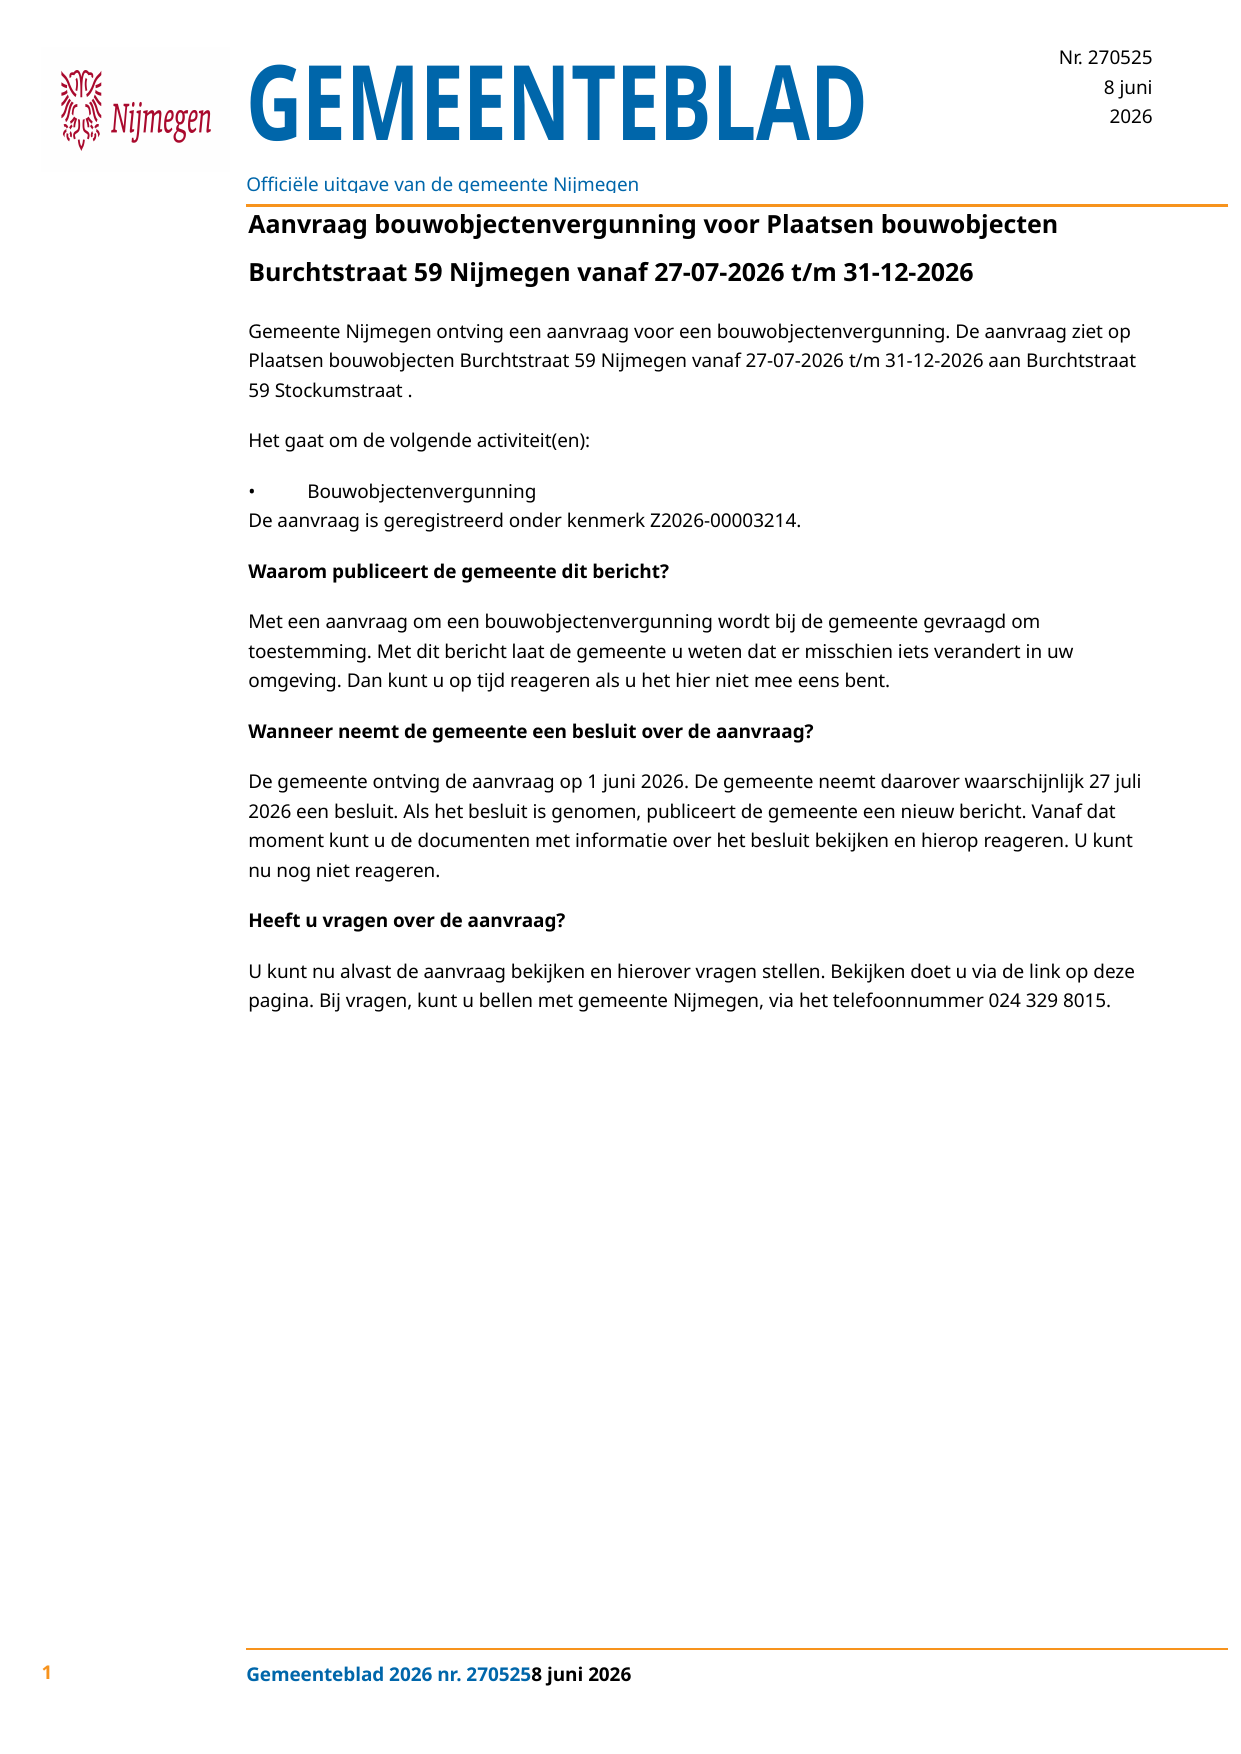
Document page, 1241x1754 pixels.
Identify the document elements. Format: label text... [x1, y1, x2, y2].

text Waarom publiceert de gemeente dit bericht? [248, 558, 1152, 584]
picture [41, 47, 231, 172]
text Het gaat om de volgende activiteit(en): [248, 427, 1152, 453]
text De aanvraag is geregistreerd onder kenmerk Z2026-00003214. [248, 507, 1152, 533]
text De gemeente ontving de aanvraag op 1 juni 2026. De gemeente neemt daarover waarschijnlijk 27 juli 2026 een besluit. Als het besluit is genomen, publiceert de gemeente een nieuw bericht. Vanaf dat moment kunt u de documenten met informatie over het besluit bekijken en hierop reageren. U kunt nu nog niet reageren. [248, 768, 1152, 883]
list Bouwobjectenvergunning [248, 478, 1152, 504]
text Gemeente Nijmegen ontving een aanvraag voor een bouwobjectenvergunning. De aanvraag ziet op Plaatsen bouwobjecten Burchtstraat 59 Nijmegen vanaf 27-07-2026 t/m 31-12-2026 aan Burchtstraat 59 Stockumstraat . [248, 318, 1152, 403]
text U kunt nu alvast de aanvraag bekijken en hierover vragen stellen. Bekijken doet u via de link op deze pagina. Bij vragen, kunt u bellen met gemeente Nijmegen, via het telefoonnummer 024 329 8015. [248, 958, 1152, 1013]
text Heeft u vragen over de aanvraag? [248, 907, 1152, 933]
text Met een aanvraag om een bouwobjectenvergunning wordt bij de gemeente gevraagd om toestemming. Met dit bericht laat de gemeente u weten dat er misschien iets verandert in uw omgeving. Dan kunt u op tijd reageren als u het hier niet mee eens bent. [248, 608, 1152, 693]
text Aanvraag bouwobjectenvergunning voor Plaatsen bouwobjecten Burchtstraat 59 Nijmegen vanaf 27-07-2026 t/m 31-12-2026 [248, 207, 1152, 288]
text Wanneer neemt de gemeente een besluit over de aanvraag? [248, 718, 1152, 744]
